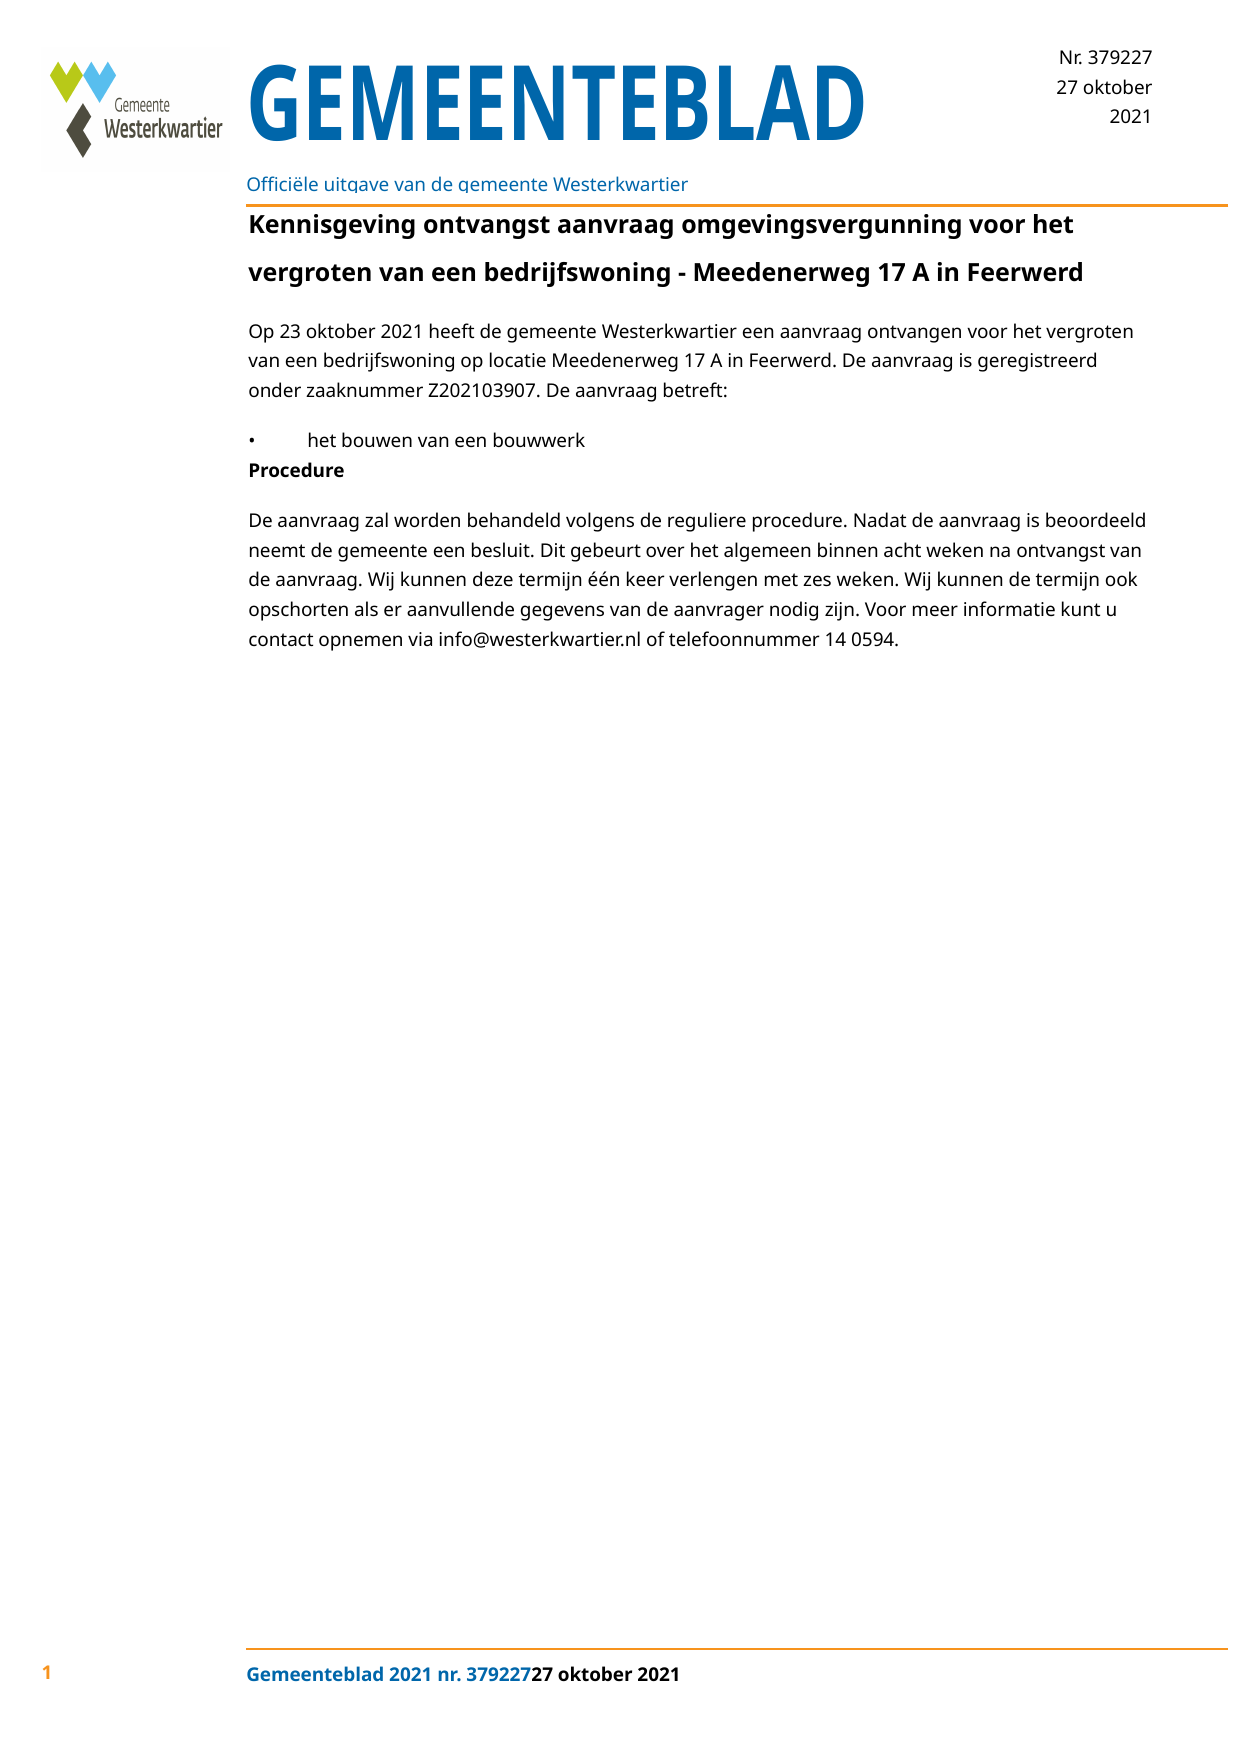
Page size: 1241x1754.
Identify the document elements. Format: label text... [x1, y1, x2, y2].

list het bouwen van een bouwwerk [248, 427, 1152, 453]
picture [41, 47, 231, 172]
text Kennisgeving ontvangst aanvraag omgevingsvergunning voor het vergroten van een bedrijfswoning - Meedenerweg 17 A in Feerwerd [248, 207, 1152, 288]
text Op 23 oktober 2021 heeft de gemeente Westerkwartier een aanvraag ontvangen voor het vergroten van een bedrijfswoning op locatie Meedenerweg 17 A in Feerwerd. De aanvraag is geregistreerd onder zaaknummer Z202103907. De aanvraag betreft: [248, 318, 1152, 403]
text De aanvraag zal worden behandeld volgens de reguliere procedure. Nadat de aanvraag is beoordeeld neemt de gemeente een besluit. Dit gebeurt over het algemeen binnen acht weken na ontvangst van de aanvraag. Wij kunnen deze termijn één keer verlengen met zes weken. Wij kunnen de termijn ook opschorten als er aanvullende gegevens van de aanvrager nodig zijn. Voor meer informatie kunt u contact opnemen via info@westerkwartier.nl of telefoonnummer 14 0594. [248, 507, 1152, 652]
text Procedure [248, 457, 1152, 483]
